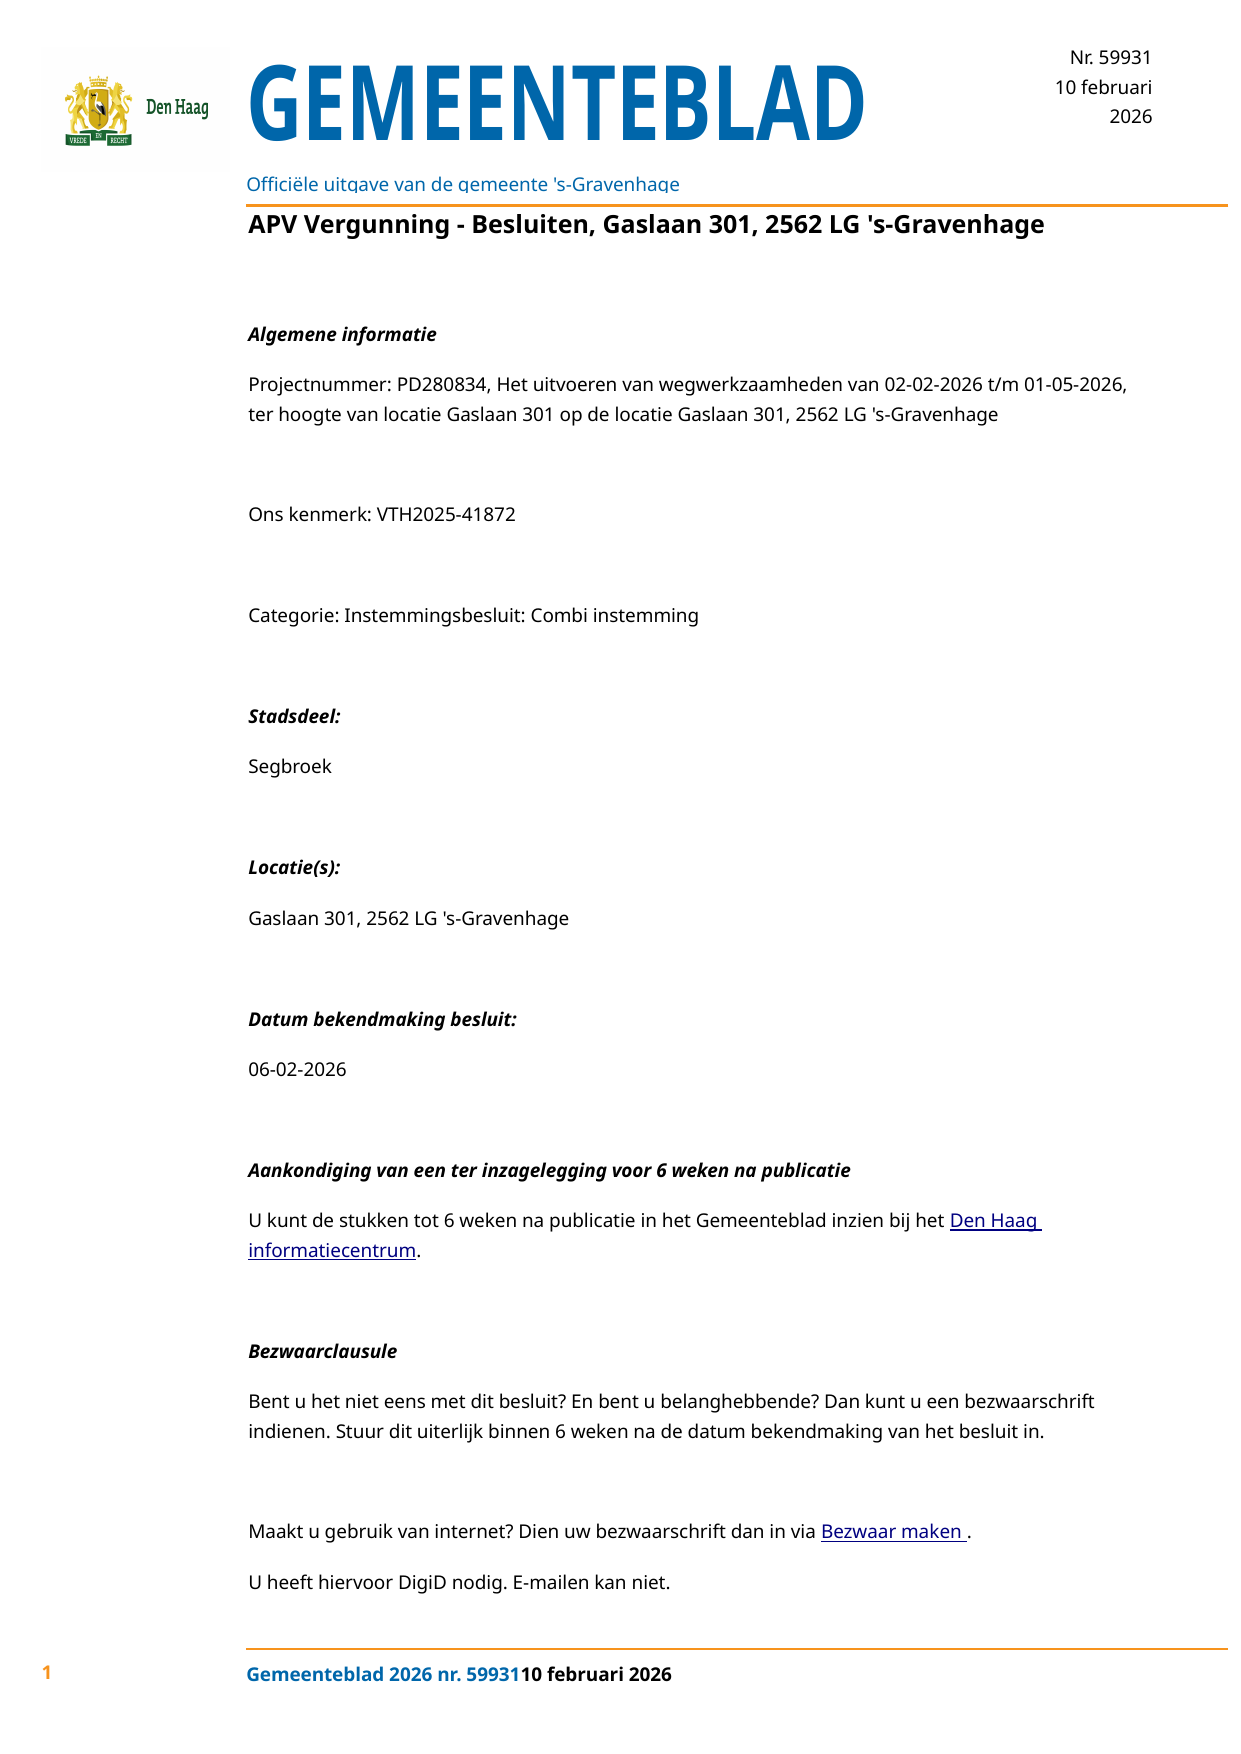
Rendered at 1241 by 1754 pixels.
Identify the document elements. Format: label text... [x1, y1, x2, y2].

text Categorie: Instemmingsbesluit: Combi instemming [248, 602, 1152, 628]
text Datum bekendmaking besluit: [248, 1006, 1152, 1031]
picture [41, 47, 231, 172]
text Locatie(s): [248, 854, 1152, 880]
text U kunt de stukken tot 6 weken na publicatie in het Gemeenteblad inzien bij het Den Haag informatiecentrum. [248, 1207, 1152, 1263]
text Aankondiging van een ter inzagelegging voor 6 weken na publicatie [248, 1157, 1152, 1183]
text Gaslaan 301, 2562 LG 's-Gravenhage [248, 905, 1152, 931]
text U heeft hiervoor DigiD nodig. E-mailen kan niet. [248, 1569, 1152, 1595]
text Algemene informatie [248, 321, 1152, 346]
text Bezwaarclausule [248, 1338, 1152, 1363]
text Stadsdeel: [248, 703, 1152, 729]
text Segbroek [248, 754, 1152, 779]
text Projectnummer: PD280834, Het uitvoeren van wegwerkzaamheden van 02-02-2026 t/m 01-05-2026, ter hoogte van locatie Gaslaan 301 op de locatie Gaslaan 301, 2562 LG 's-Gravenhage [248, 371, 1152, 426]
text Maakt u gebruik van internet? Dien uw bezwaarschrift dan in via Bezwaar maken . [248, 1519, 1152, 1544]
text Ons kenmerk: VTH2025-41872 [248, 502, 1152, 527]
text Bent u het niet eens met dit besluit? En bent u belanghebbende? Dan kunt u een bezwaarschrift indienen. Stuur dit uiterlijk binnen 6 weken na de datum bekendmaking van het besluit in. [248, 1388, 1152, 1443]
text 06-02-2026 [248, 1056, 1152, 1082]
text APV Vergunning - Besluiten, Gaslaan 301, 2562 LG 's-Gravenhage [248, 207, 1152, 241]
